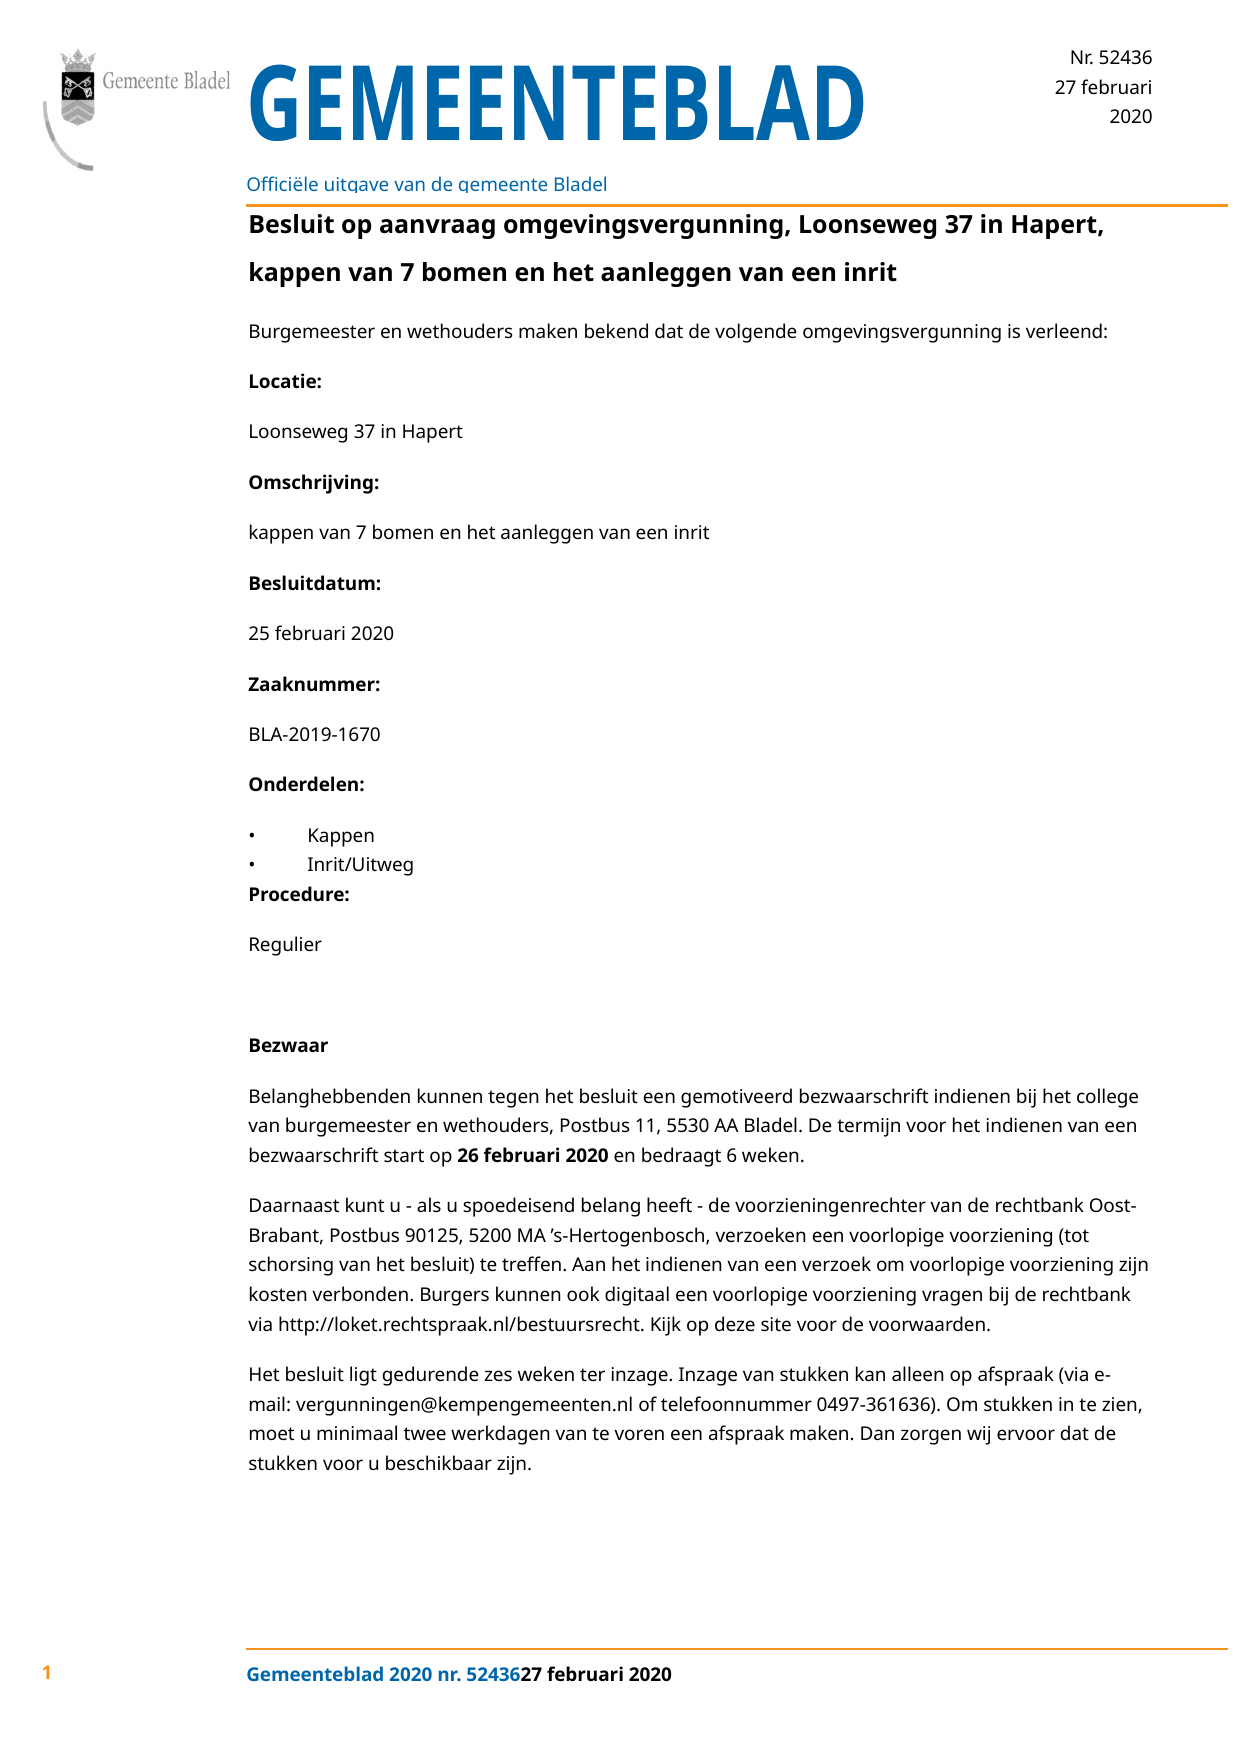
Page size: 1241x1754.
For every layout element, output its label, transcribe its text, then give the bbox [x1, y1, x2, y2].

list Kappen [248, 822, 1152, 848]
text Het besluit ligt gedurende zes weken ter inzage. Inzage van stukken kan alleen op afspraak (via e-mail: vergunningen@kempengemeenten.nl of telefoonnummer 0497-361636). Om stukken in te zien, moet u minimaal twee werkdagen van te voren een afspraak maken. Dan zorgen wij ervoor dat de stukken voor u beschikbaar zijn. [248, 1361, 1152, 1476]
picture [41, 47, 231, 172]
text Omschrijving: [248, 469, 1152, 495]
text Locatie: [248, 368, 1152, 394]
text Daarnaast kunt u - als u spoedeisend belang heeft - de voorzieningenrechter van de rechtbank Oost-Brabant, Postbus 90125, 5200 MA ’s-Hertogenbosch, verzoeken een voorlopige voorziening (tot schorsing van het besluit) te treffen. Aan het indienen van een verzoek om voorlopige voorziening zijn kosten verbonden. Burgers kunnen ook digitaal een voorlopige voorziening vragen bij de rechtbank via http://loket.rechtspraak.nl/bestuursrecht. Kijk op deze site voor de voorwaarden. [248, 1192, 1152, 1337]
text Procedure: [248, 881, 1152, 907]
text kappen van 7 bomen en het aanleggen van een inrit [248, 519, 1152, 545]
text Burgemeester en wethouders maken bekend dat de volgende omgevingsvergunning is verleend: [248, 318, 1152, 344]
text Besluitdatum: [248, 570, 1152, 596]
text BLA-2019-1670 [248, 721, 1152, 747]
text Belanghebbenden kunnen tegen het besluit een gemotiveerd bezwaarschrift indienen bij het college van burgemeester en wethouders, Postbus 11, 5530 AA Bladel. De termijn voor het indienen van een bezwaarschrift start op 26 februari 2020 en bedraagt 6 weken. [248, 1083, 1152, 1168]
text 25 februari 2020 [248, 620, 1152, 646]
text Besluit op aanvraag omgevingsvergunning, Loonseweg 37 in Hapert, kappen van 7 bomen en het aanleggen van een inrit [248, 207, 1152, 288]
text Bezwaar [248, 1032, 1152, 1058]
text Onderdelen: [248, 772, 1152, 797]
text Regulier [248, 932, 1152, 957]
text Zaaknummer: [248, 671, 1152, 697]
list Inrit/Uitweg [248, 852, 1152, 877]
text Loonseweg 37 in Hapert [248, 419, 1152, 444]
